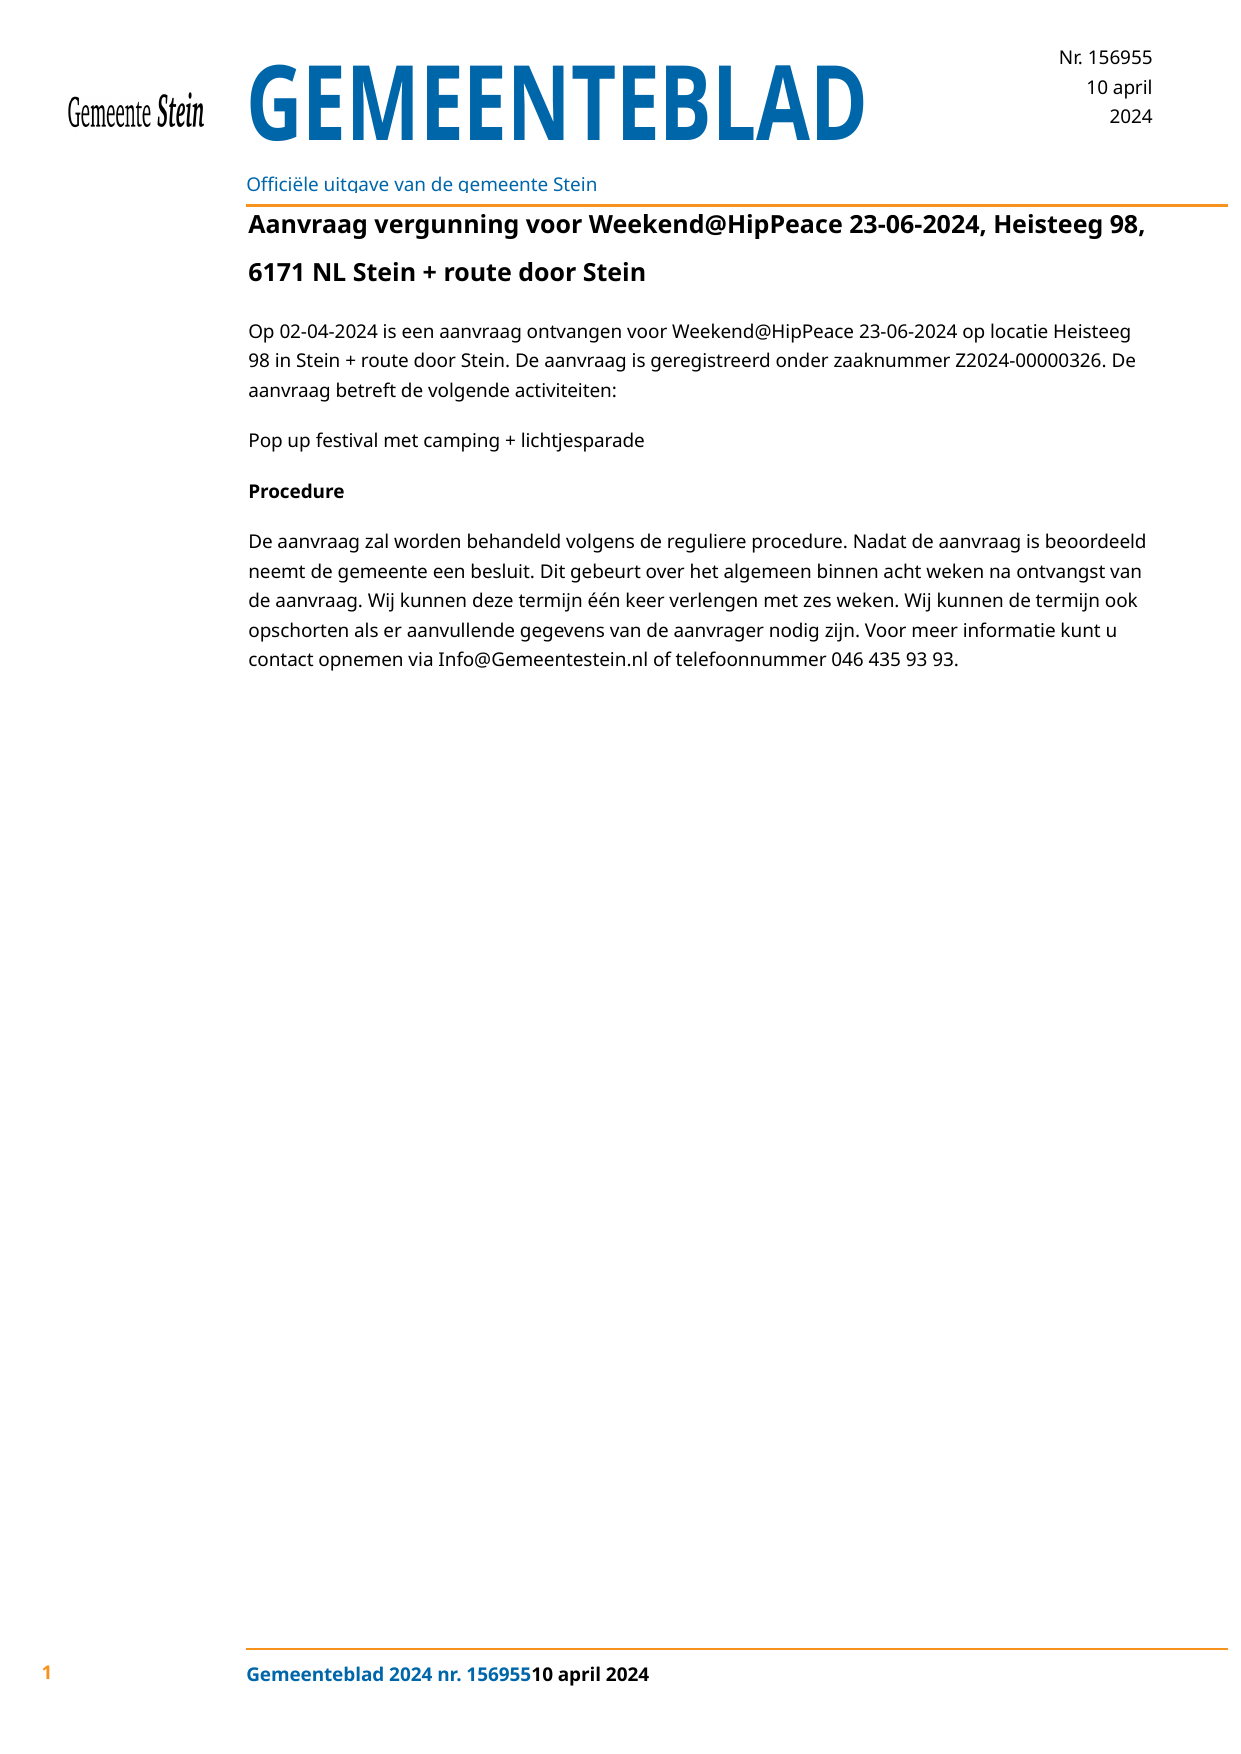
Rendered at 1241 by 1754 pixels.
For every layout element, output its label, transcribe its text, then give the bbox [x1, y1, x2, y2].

text Aanvraag vergunning voor Weekend@HipPeace 23-06-2024, Heisteeg 98, 6171 NL Stein + route door Stein [248, 207, 1152, 288]
text Procedure [248, 478, 1152, 504]
text De aanvraag zal worden behandeld volgens de reguliere procedure. Nadat de aanvraag is beoordeeld neemt de gemeente een besluit. Dit gebeurt over het algemeen binnen acht weken na ontvangst van de aanvraag. Wij kunnen deze termijn één keer verlengen met zes weken. Wij kunnen de termijn ook opschorten als er aanvullende gegevens van de aanvrager nodig zijn. Voor meer informatie kunt u contact opnemen via Info@Gemeentestein.nl of telefoonnummer 046 435 93 93. [248, 528, 1152, 672]
picture [41, 47, 231, 172]
text Pop up festival met camping + lichtjesparade [248, 427, 1152, 453]
text Op 02-04-2024 is een aanvraag ontvangen voor Weekend@HipPeace 23-06-2024 op locatie Heisteeg 98 in Stein + route door Stein. De aanvraag is geregistreerd onder zaaknummer Z2024-00000326. De aanvraag betreft de volgende activiteiten: [248, 318, 1152, 403]
